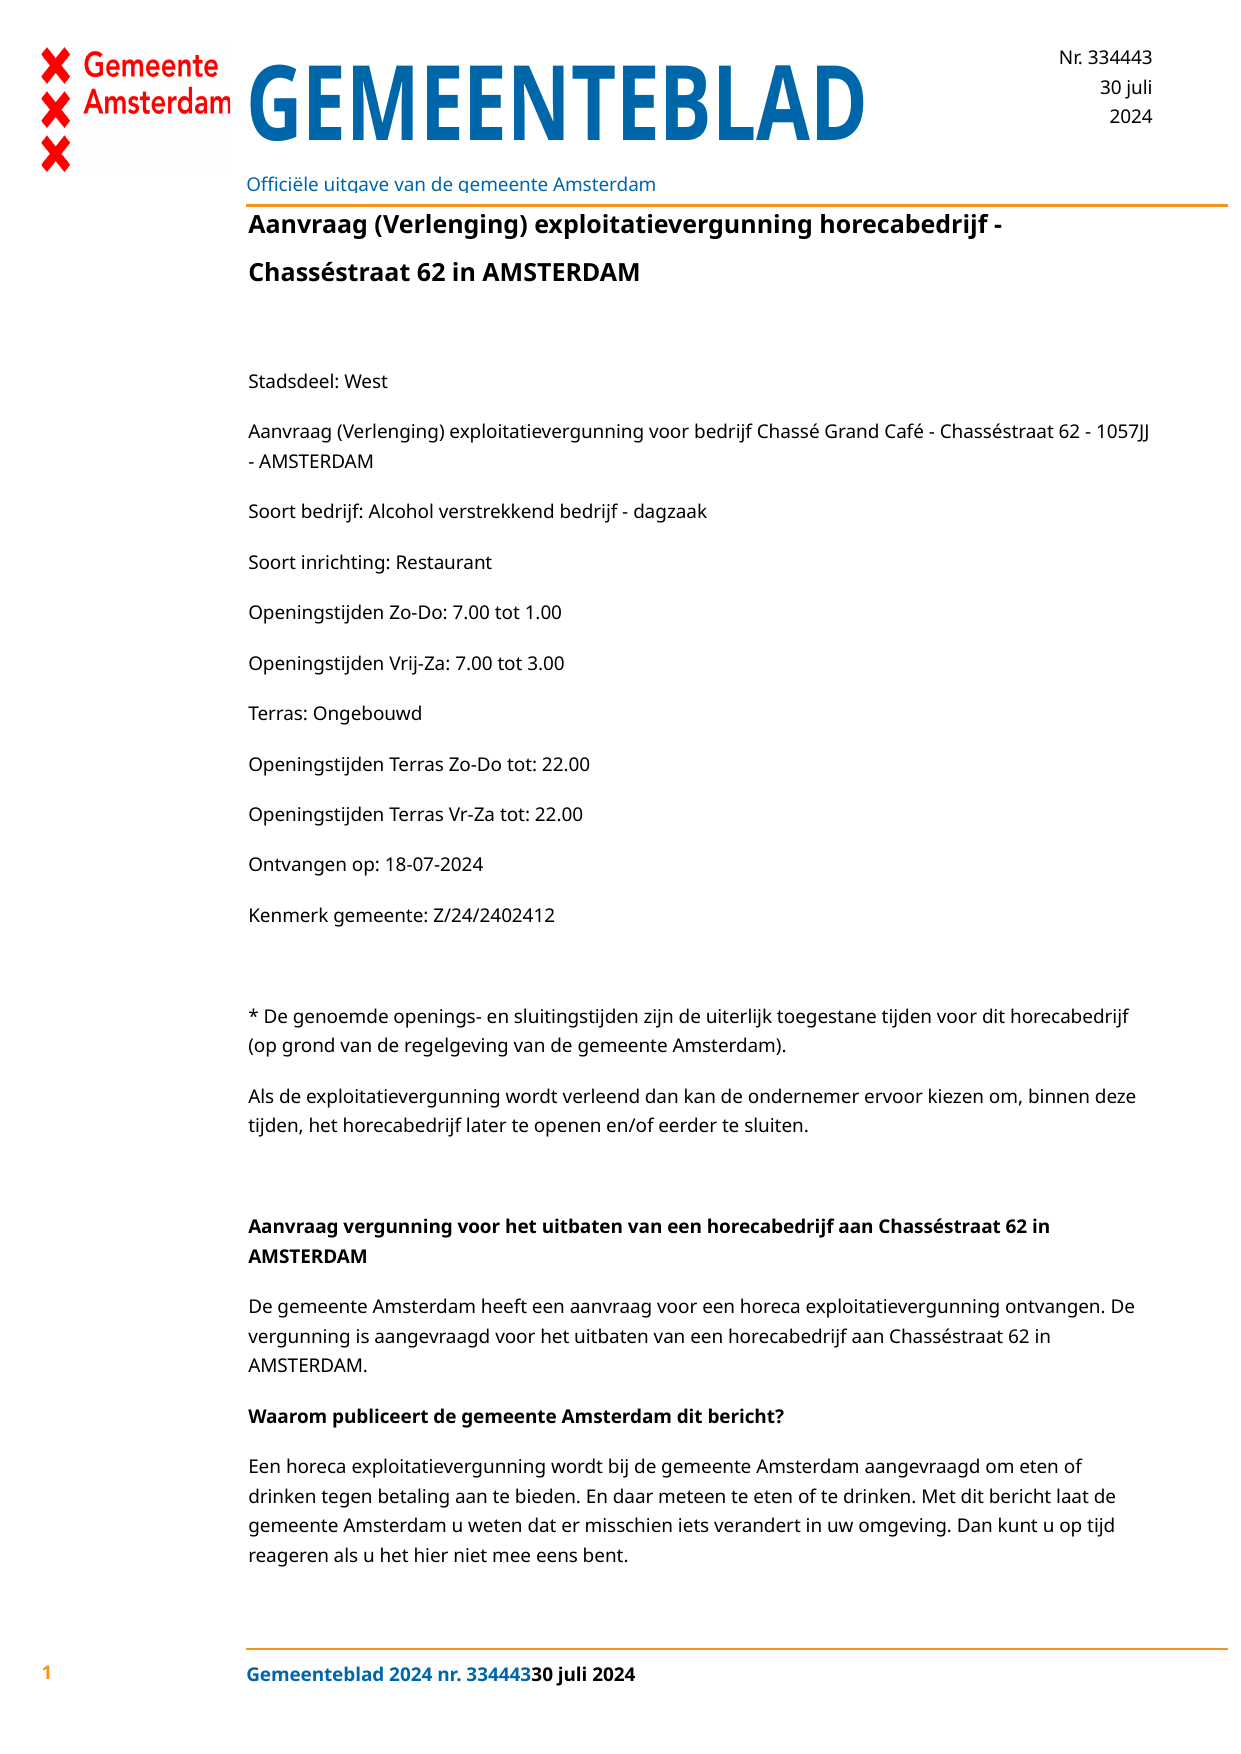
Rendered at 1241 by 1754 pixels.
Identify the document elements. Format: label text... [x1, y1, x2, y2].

text Een horeca exploitatievergunning wordt bij de gemeente Amsterdam aangevraagd om eten of drinken tegen betaling aan te bieden. En daar meteen te eten of te drinken. Met dit bericht laat de gemeente Amsterdam u weten dat er misschien iets verandert in uw omgeving. Dan kunt u op tijd reageren als u het hier niet mee eens bent. [248, 1453, 1152, 1568]
text Openingstijden Vrij-Za: 7.00 tot 3.00 [248, 650, 1152, 676]
text Terras: Ongebouwd [248, 700, 1152, 726]
text Waarom publiceert de gemeente Amsterdam dit bericht? [248, 1403, 1152, 1429]
text Openingstijden Zo-Do: 7.00 tot 1.00 [248, 599, 1152, 625]
text Openingstijden Terras Zo-Do tot: 22.00 [248, 751, 1152, 777]
text De gemeente Amsterdam heeft een aanvraag voor een horeca exploitatievergunning ontvangen. De vergunning is aangevraagd voor het uitbaten van een horecabedrijf aan Chasséstraat 62 in AMSTERDAM. [248, 1293, 1152, 1378]
text Kenmerk gemeente: Z/24/2402412 [248, 902, 1152, 928]
text Aanvraag vergunning voor het uitbaten van een horecabedrijf aan Chasséstraat 62 in AMSTERDAM [248, 1213, 1152, 1269]
picture [41, 47, 231, 172]
text Stadsdeel: West [248, 368, 1152, 394]
text Aanvraag (Verlenging) exploitatievergunning voor bedrijf Chassé Grand Café - Chasséstraat 62 - 1057JJ - AMSTERDAM [248, 419, 1152, 474]
text Ontvangen op: 18-07-2024 [248, 852, 1152, 877]
text Als de exploitatievergunning wordt verleend dan kan de ondernemer ervoor kiezen om, binnen deze tijden, het horecabedrijf later te openen en/of eerder te sluiten. [248, 1083, 1152, 1138]
text Soort bedrijf: Alcohol verstrekkend bedrijf - dagzaak [248, 499, 1152, 524]
text * De genoemde openings- en sluitingstijden zijn de uiterlijk toegestane tijden voor dit horecabedrijf (op grond van de regelgeving van de gemeente Amsterdam). [248, 1003, 1152, 1058]
text Soort inrichting: Restaurant [248, 549, 1152, 575]
text Aanvraag (Verlenging) exploitatievergunning horecabedrijf - Chasséstraat 62 in AMSTERDAM [248, 207, 1152, 288]
text Openingstijden Terras Vr-Za tot: 22.00 [248, 801, 1152, 827]
